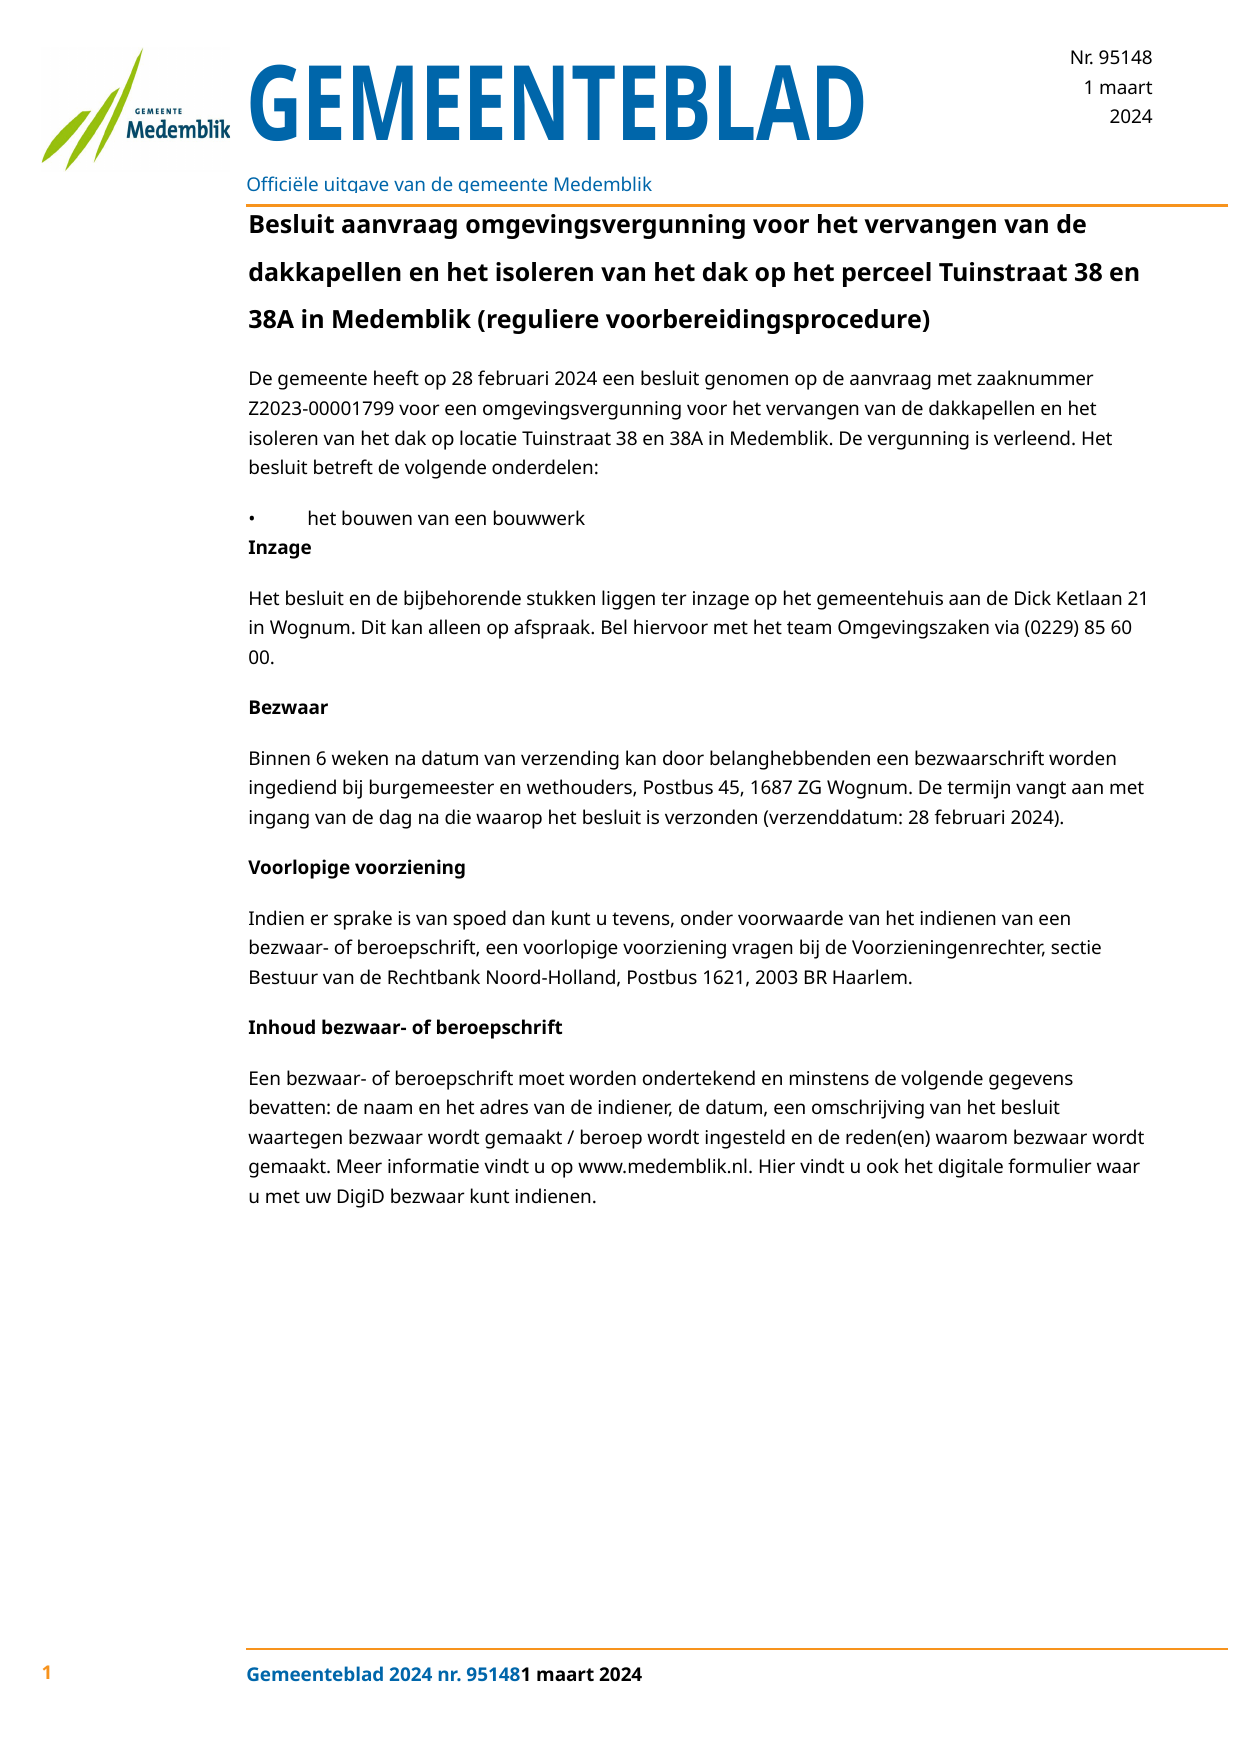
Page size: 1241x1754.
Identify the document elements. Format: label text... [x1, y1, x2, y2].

text Besluit aanvraag omgevingsvergunning voor het vervangen van de dakkapellen en het isoleren van het dak op het perceel Tuinstraat 38 en 38A in Medemblik (reguliere voorbereidingsprocedure) [248, 207, 1152, 336]
text Inzage [248, 534, 1152, 560]
text Een bezwaar- of beroepschrift moet worden ondertekend en minstens de volgende gegevens bevatten: de naam en het adres van de indiener, de datum, een omschrijving van het besluit waartegen bezwaar wordt gemaakt / beroep wordt ingesteld en de reden(en) waarom bezwaar wordt gemaakt. Meer informatie vindt u op www.medemblik.nl. Hier vindt u ook het digitale formulier waar u met uw DigiD bezwaar kunt indienen. [248, 1065, 1152, 1209]
text Inhoud bezwaar- of beroepschrift [248, 1014, 1152, 1040]
text Bezwaar [248, 694, 1152, 720]
text Indien er sprake is van spoed dan kunt u tevens, onder voorwaarde van het indienen van een bezwaar- of beroepschrift, een voorlopige voorziening vragen bij de Voorzieningenrechter, sectie Bestuur van de Rechtbank Noord-Holland, Postbus 1621, 2003 BR Haarlem. [248, 905, 1152, 989]
text Voorlopige voorziening [248, 854, 1152, 880]
text De gemeente heeft op 28 februari 2024 een besluit genomen op de aanvraag met zaaknummer Z2023-00001799 voor een omgevingsvergunning voor het vervangen van de dakkapellen en het isoleren van het dak op locatie Tuinstraat 38 en 38A in Medemblik. De vergunning is verleend. Het besluit betreft de volgende onderdelen: [248, 366, 1152, 480]
list het bouwen van een bouwwerk [248, 505, 1152, 530]
text Het besluit en de bijbehorende stukken liggen ter inzage op het gemeentehuis aan de Dick Ketlaan 21 in Wognum. Dit kan alleen op afspraak. Bel hiervoor met het team Omgevingszaken via (0229) 85 60 00. [248, 585, 1152, 669]
picture [41, 47, 231, 172]
text Binnen 6 weken na datum van verzending kan door belanghebbenden een bezwaarschrift worden ingediend bij burgemeester en wethouders, Postbus 45, 1687 ZG Wognum. De termijn vangt aan met ingang van de dag na die waarop het besluit is verzonden (verzenddatum: 28 februari 2024). [248, 745, 1152, 829]
